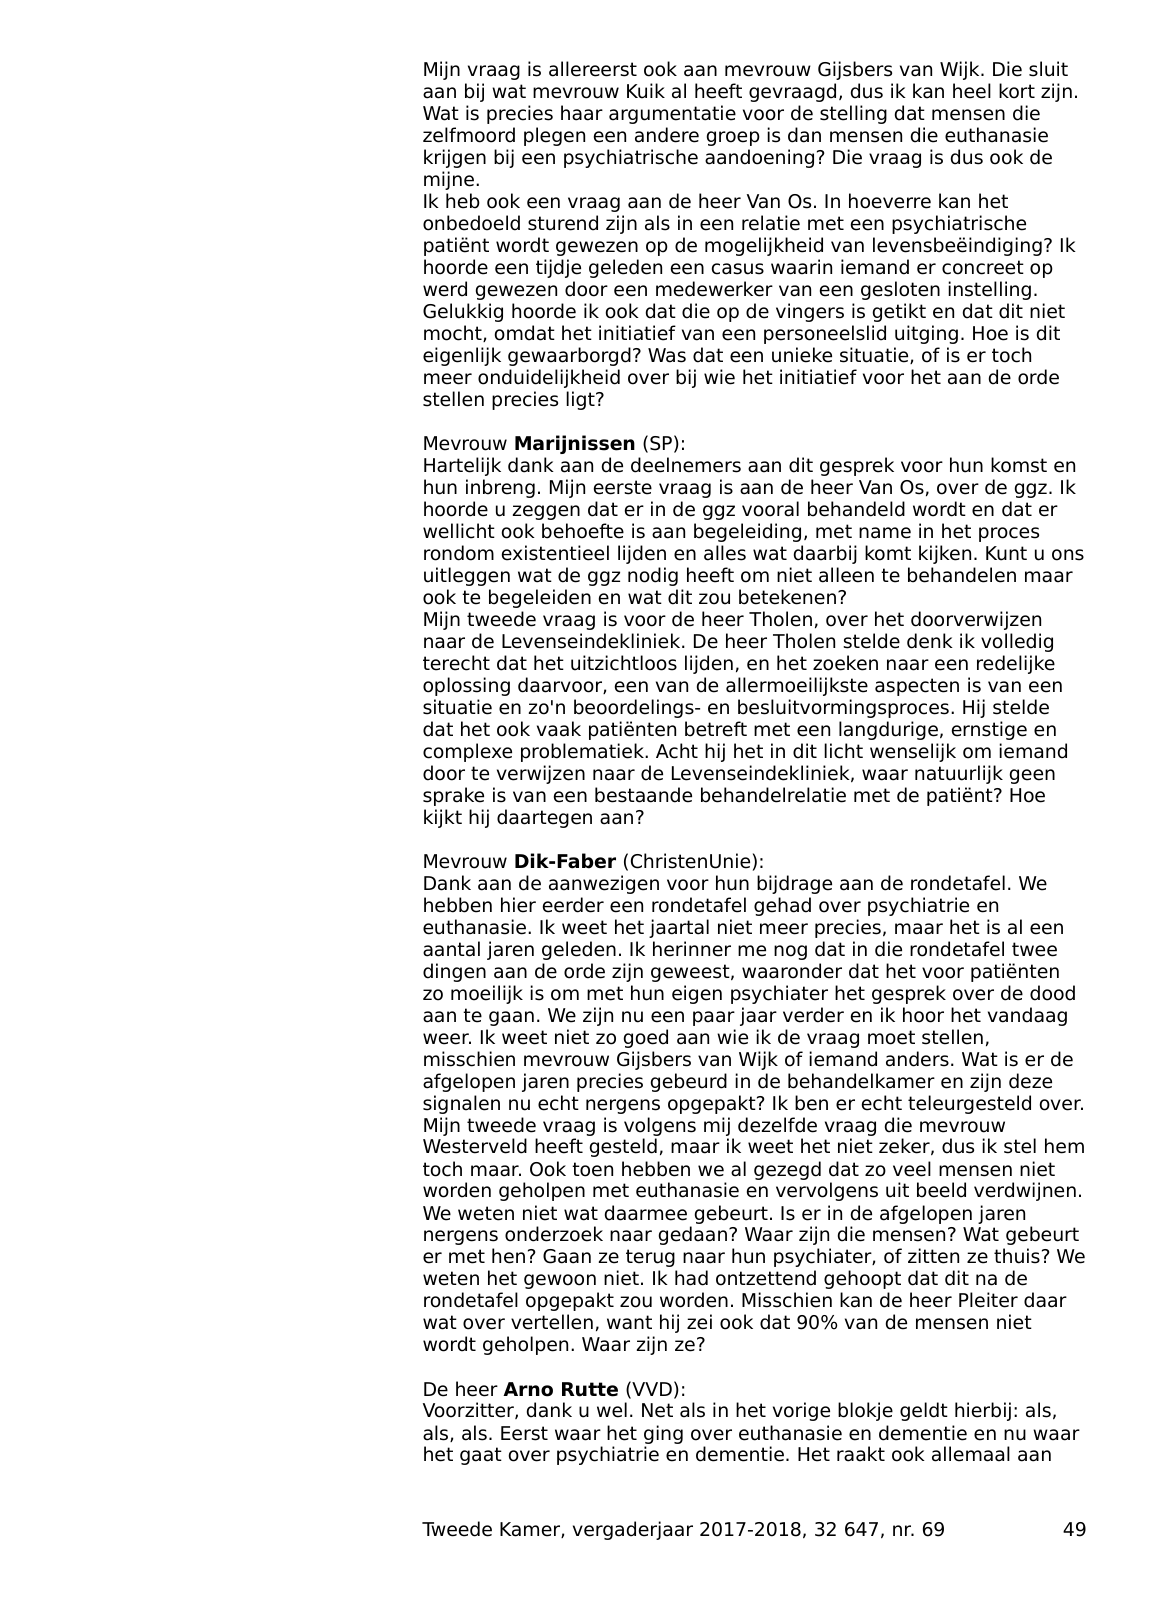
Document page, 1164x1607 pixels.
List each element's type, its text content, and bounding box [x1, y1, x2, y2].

text Mevrouw Marijnissen (SP): [422, 433, 1087, 455]
text De heer Arno Rutte (VVD): [422, 1378, 1087, 1400]
text Mijn vraag is allereerst ook aan mevrouw Gijsbers van Wijk. Die sluit aan bij wat mevrouw Kuik al heeft gevraagd, dus ik kan heel kort zijn. Wat is precies haar argumentatie voor de stelling dat mensen die zelfmoord plegen een andere groep is dan mensen die euthanasie krijgen bij een psychiatrische aandoening? Die vraag is dus ook de mijne. [422, 59, 1087, 191]
text Dank aan de aanwezigen voor hun bijdrage aan de rondetafel. We hebben hier eerder een rondetafel gehad over psychiatrie en euthanasie. Ik weet het jaartal niet meer precies, maar het is al een aantal jaren geleden. Ik herinner me nog dat in die rondetafel twee dingen aan de orde zijn geweest, waaronder dat het voor patiënten zo moeilijk is om met hun eigen psychiater het gesprek over de dood aan te gaan. We zijn nu een paar jaar verder en ik hoor het vandaag weer. Ik weet niet zo goed aan wie ik de vraag moet stellen, misschien mevrouw Gijsbers van Wijk of iemand anders. Wat is er de afgelopen jaren precies gebeurd in de behandelkamer en zijn deze signalen nu echt nergens opgepakt? Ik ben er echt teleurgesteld over. [422, 873, 1087, 1114]
text Voorzitter, dank u wel. Net als in het vorige blokje geldt hierbij: als, als, als. Eerst waar het ging over euthanasie en dementie en nu waar het gaat over psychiatrie en dementie. Het raakt ook allemaal aan [422, 1400, 1087, 1466]
text Mijn tweede vraag is voor de heer Tholen, over het doorverwijzen naar de Levenseindekliniek. De heer Tholen stelde denk ik volledig terecht dat het uitzichtloos lijden, en het zoeken naar een redelijke oplossing daarvoor, een van de allermoeilijkste aspecten is van een situatie en zo'n beoordelings- en besluitvormingsproces. Hij stelde dat het ook vaak patiënten betreft met een langdurige, ernstige en complexe problematiek. Acht hij het in dit licht wenselijk om iemand door te verwijzen naar de Levenseindekliniek, waar natuurlijk geen sprake is van een bestaande behandelrelatie met de patiënt? Hoe kijkt hij daartegen aan? [422, 609, 1087, 828]
text Mijn tweede vraag is volgens mij dezelfde vraag die mevrouw Westerveld heeft gesteld, maar ik weet het niet zeker, dus ik stel hem toch maar. Ook toen hebben we al gezegd dat zo veel mensen niet worden geholpen met euthanasie en vervolgens uit beeld verdwijnen. We weten niet wat daarmee gebeurt. Is er in de afgelopen jaren nergens onderzoek naar gedaan? Waar zijn die mensen? Wat gebeurt er met hen? Gaan ze terug naar hun psychiater, of zitten ze thuis? We weten het gewoon niet. Ik had ontzettend gehoopt dat dit na de rondetafel opgepakt zou worden. Misschien kan de heer Pleiter daar wat over vertellen, want hij zei ook dat 90% van de mensen niet wordt geholpen. Waar zijn ze? [422, 1114, 1087, 1356]
text Ik heb ook een vraag aan de heer Van Os. In hoeverre kan het onbedoeld sturend zijn als in een relatie met een psychiatrische patiënt wordt gewezen op de mogelijkheid van levensbeëindiging? Ik hoorde een tijdje geleden een casus waarin iemand er concreet op werd gewezen door een medewerker van een gesloten instelling. Gelukkig hoorde ik ook dat die op de vingers is getikt en dat dit niet mocht, omdat het initiatief van een personeelslid uitging. Hoe is dit eigenlijk gewaarborgd? Was dat een unieke situatie, of is er toch meer onduidelijkheid over bij wie het initiatief voor het aan de orde stellen precies ligt? [422, 191, 1087, 411]
text Mevrouw Dik-Faber (ChristenUnie): [422, 851, 1087, 873]
text Hartelijk dank aan de deelnemers aan dit gesprek voor hun komst en hun inbreng. Mijn eerste vraag is aan de heer Van Os, over de ggz. Ik hoorde u zeggen dat er in de ggz vooral behandeld wordt en dat er wellicht ook behoefte is aan begeleiding, met name in het proces rondom existentieel lijden en alles wat daarbij komt kijken. Kunt u ons uitleggen wat de ggz nodig heeft om niet alleen te behandelen maar ook te begeleiden en wat dit zou betekenen? [422, 455, 1087, 609]
